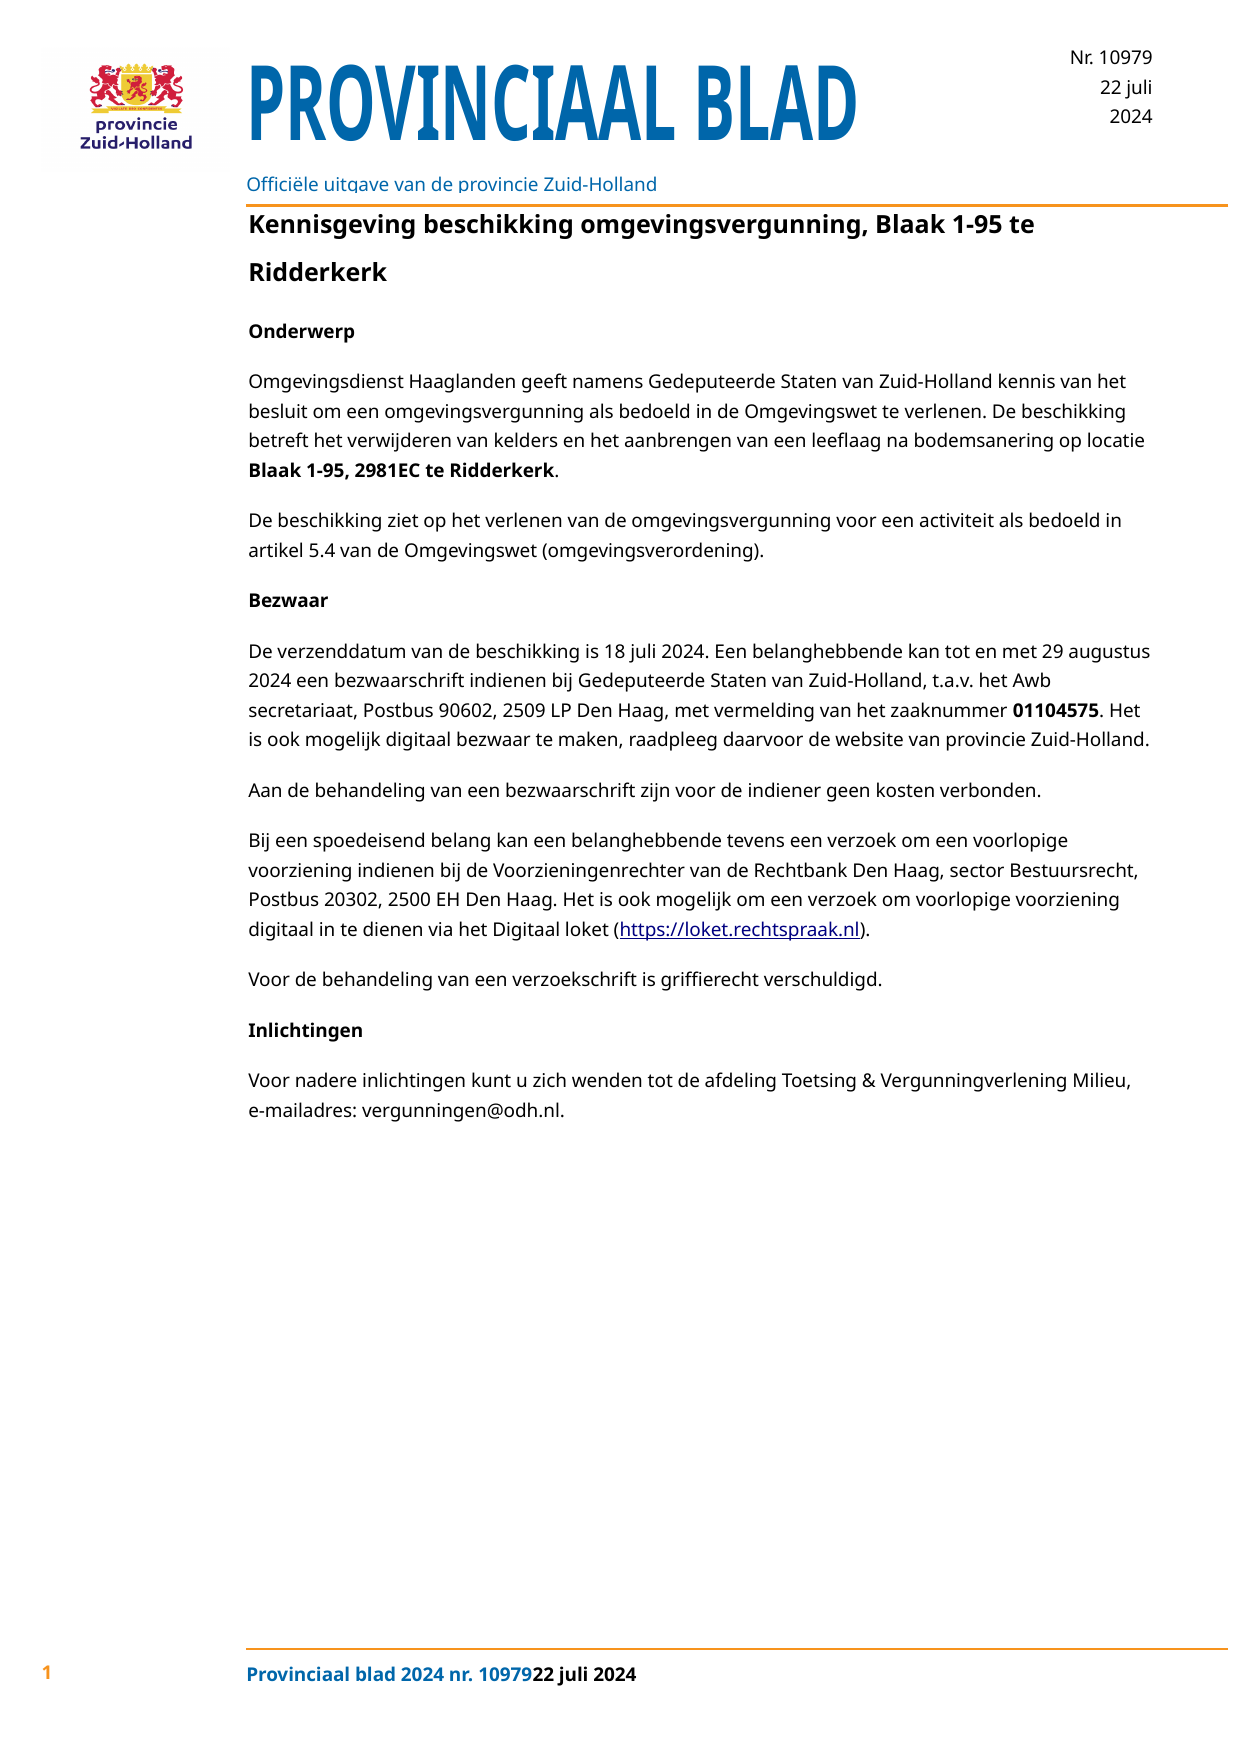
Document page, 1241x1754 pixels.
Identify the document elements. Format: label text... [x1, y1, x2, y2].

text Inlichtingen [248, 1017, 1152, 1043]
text Onderwerp [248, 318, 1152, 344]
text Aan de behandeling van een bezwaarschrift zijn voor de indiener geen kosten verbonden. [248, 777, 1152, 803]
text Bij een spoedeisend belang kan een belanghebbende tevens een verzoek om een voorlopige voorziening indienen bij de Voorzieningenrechter van de Rechtbank Den Haag, sector Bestuursrecht, Postbus 20302, 2500 EH Den Haag. Het is ook mogelijk om een verzoek om voorlopige voorziening digitaal in te dienen via het Digitaal loket (https://loket.rechtspraak.nl). [248, 827, 1152, 942]
text Omgevingsdienst Haaglanden geeft namens Gedeputeerde Staten van Zuid-Holland kennis van het besluit om een omgevingsvergunning als bedoeld in de Omgevingswet te verlenen. De beschikking betreft het verwijderen van kelders en het aanbrengen van een leeflaag na bodemsanering op locatie Blaak 1-95, 2981EC te Ridderkerk. [248, 368, 1152, 483]
text Kennisgeving beschikking omgevingsvergunning, Blaak 1-95 te Ridderkerk [248, 207, 1152, 288]
text Bezwaar [248, 587, 1152, 613]
text Voor nadere inlichtingen kunt u zich wenden tot de afdeling Toetsing & Vergunningverlening Milieu, e-mailadres: vergunningen@odh.nl. [248, 1067, 1152, 1123]
text De verzenddatum van de beschikking is 18 juli 2024. Een belanghebbende kan tot en met 29 augustus 2024 een bezwaarschrift indienen bij Gedeputeerde Staten van Zuid-Holland, t.a.v. het Awb secretariaat, Postbus 90602, 2509 LP Den Haag, met vermelding van het zaaknummer 01104575. Het is ook mogelijk digitaal bezwaar te maken, raadpleeg daarvoor de website van provincie Zuid-Holland. [248, 638, 1152, 752]
picture [41, 47, 231, 172]
text Voor de behandeling van een verzoekschrift is griffierecht verschuldigd. [248, 967, 1152, 992]
text De beschikking ziet op het verlenen van de omgevingsvergunning voor een activiteit als bedoeld in artikel 5.4 van de Omgevingswet (omgevingsverordening). [248, 507, 1152, 563]
